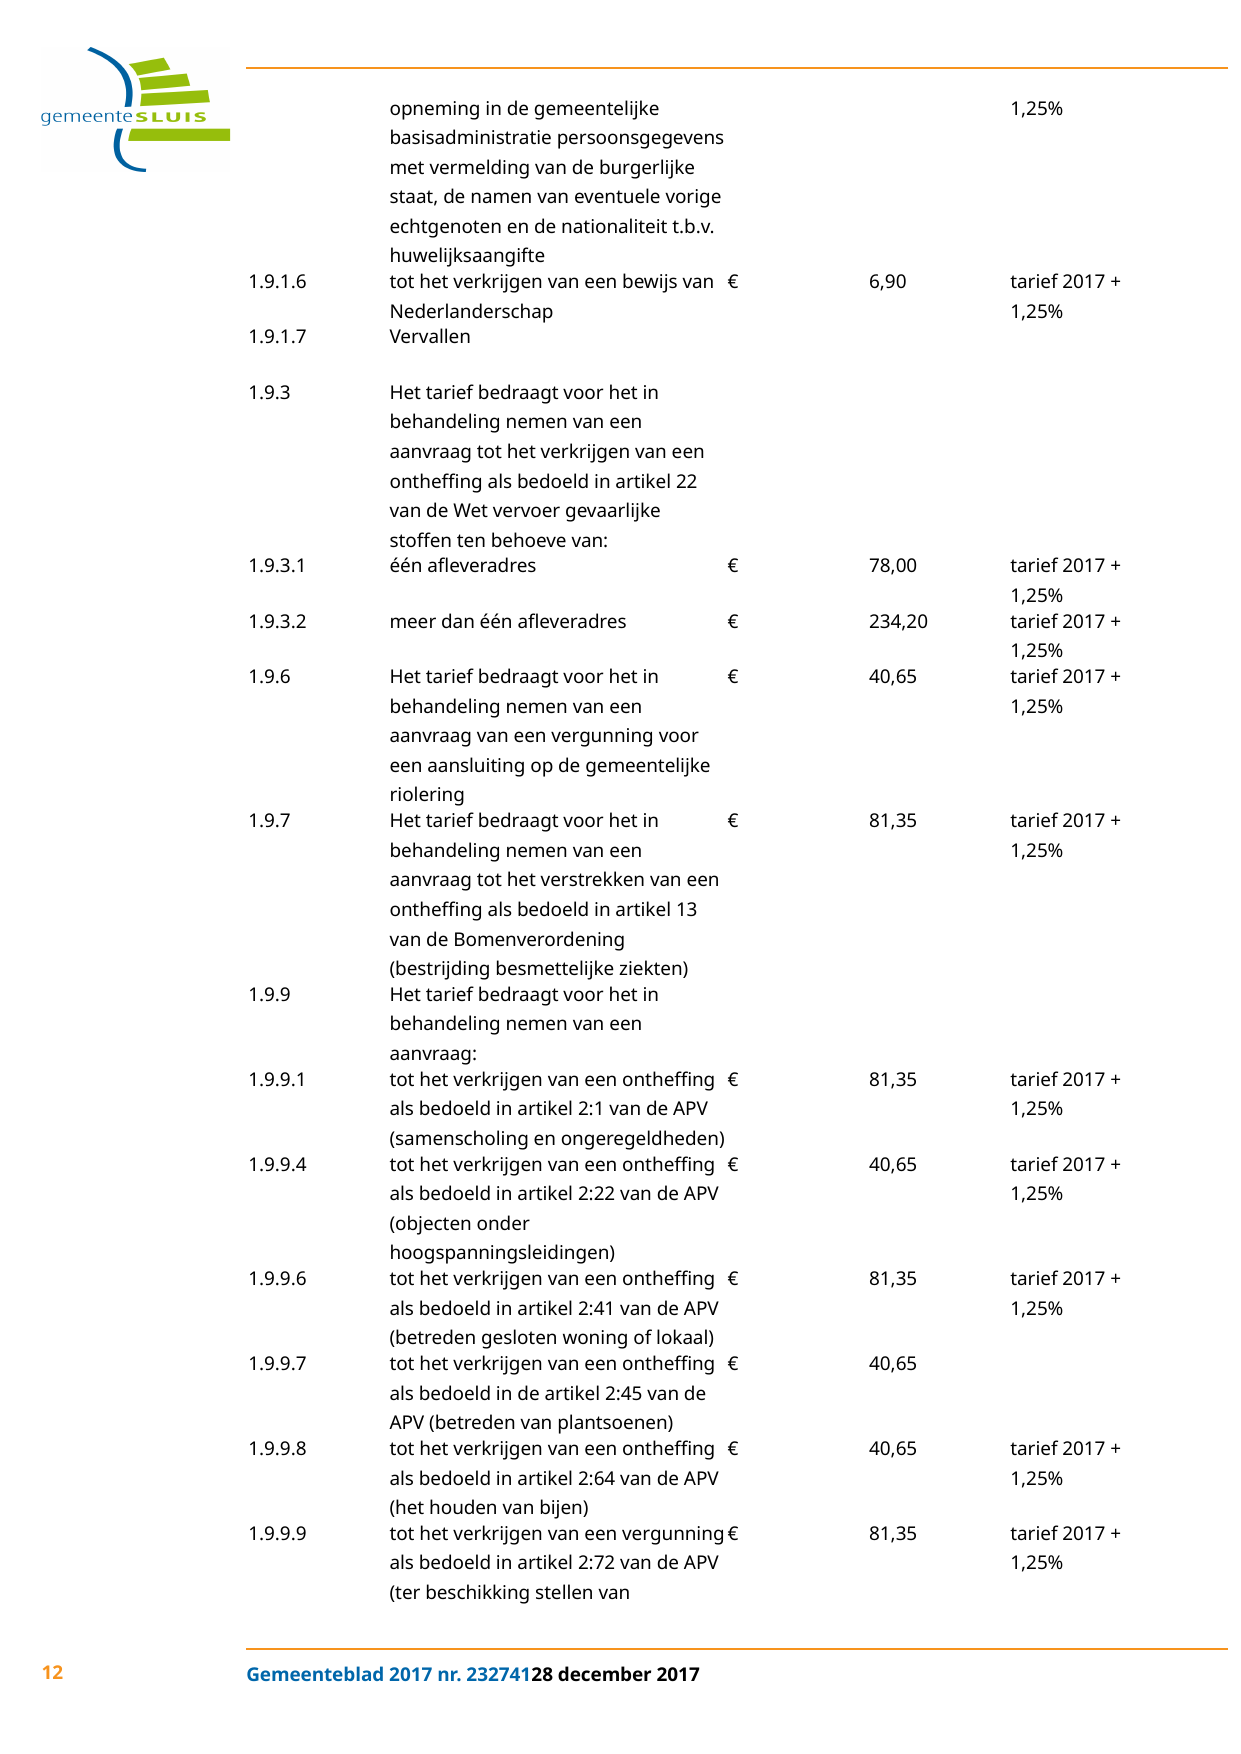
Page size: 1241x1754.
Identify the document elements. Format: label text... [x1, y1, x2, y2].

table_cell € [728, 663, 869, 807]
table_cell € [728, 1151, 869, 1265]
table_cell tarief 2017 + 1,25% [1010, 1066, 1152, 1151]
table_cell 1.9.1.7 [248, 324, 389, 379]
table_cell 1.9.9.9 [248, 1520, 389, 1605]
table_cell [869, 981, 1010, 1066]
table_cell Het tarief bedraagt voor het in behandeling nemen van een aanvraag tot het verstrekken van een ontheffing als bedoeld in artikel 13 van de Bomenverordening (bestrijding besmettelijke ziekten) [389, 808, 727, 981]
table_cell 81,35 [869, 1066, 1010, 1151]
table_cell tarief 2017 + 1,25% [1010, 808, 1152, 981]
table_cell 40,65 [869, 1350, 1010, 1435]
table_cell [869, 95, 1010, 268]
table_cell tarief 2017 + 1,25% [1010, 1435, 1152, 1520]
table_cell 1.9.9.4 [248, 1151, 389, 1265]
table_cell [1010, 981, 1152, 1066]
table_cell tarief 2017 + 1,25% [1010, 1265, 1152, 1350]
table_cell 1.9.9.1 [248, 1066, 389, 1151]
table_cell 1.9.9.7 [248, 1350, 389, 1435]
table_cell 40,65 [869, 663, 1010, 807]
table_cell Vervallen [389, 324, 727, 379]
table_cell 6,90 [869, 269, 1010, 324]
table_cell tarief 2017 + 1,25% [1010, 1151, 1152, 1265]
table_cell [1010, 379, 1152, 553]
table_cell € [728, 808, 869, 981]
table_cell tarief 2017 + 1,25% [1010, 553, 1152, 608]
table_cell 1.9.6 [248, 663, 389, 807]
table_cell 81,35 [869, 808, 1010, 981]
table_cell opneming in de gemeentelijke basisadministratie persoonsgegevens met vermelding van de burgerlijke staat, de namen van eventuele vorige echtgenoten en de nationaliteit t.b.v. huwelijksaangifte [389, 95, 727, 268]
table_cell € [728, 1520, 869, 1605]
table_cell [728, 324, 869, 379]
table_cell 78,00 [869, 553, 1010, 608]
table_cell tot het verkrijgen van een ontheffing als bedoeld in de artikel 2:45 van de APV (betreden van plantsoenen) [389, 1350, 727, 1435]
table_cell € [728, 1066, 869, 1151]
table_cell 1.9.9 [248, 981, 389, 1066]
table_cell 1.9.3.1 [248, 553, 389, 608]
table_cell tot het verkrijgen van een vergunning als bedoeld in artikel 2:72 van de APV (ter beschikking stellen van [389, 1520, 727, 1605]
table_cell Het tarief bedraagt voor het in behandeling nemen van een aanvraag tot het verkrijgen van een ontheffing als bedoeld in artikel 22 van de Wet vervoer gevaarlijke stoffen ten behoeve van: [389, 379, 727, 553]
table_cell 1.9.9.8 [248, 1435, 389, 1520]
table_cell [1010, 324, 1152, 379]
picture [41, 47, 231, 172]
table_cell € [728, 608, 869, 663]
table_cell 1.9.1.6 [248, 269, 389, 324]
table_cell € [728, 1435, 869, 1520]
table_cell € [728, 269, 869, 324]
table_cell [1010, 1350, 1152, 1435]
table_cell 40,65 [869, 1435, 1010, 1520]
table_cell tot het verkrijgen van een ontheffing als bedoeld in artikel 2:41 van de APV (betreden gesloten woning of lokaal) [389, 1265, 727, 1350]
table_cell 40,65 [869, 1151, 1010, 1265]
table_cell € [728, 1350, 869, 1435]
table_cell 1.9.9.6 [248, 1265, 389, 1350]
table_cell Het tarief bedraagt voor het in behandeling nemen van een aanvraag: [389, 981, 727, 1066]
table_cell € [728, 1265, 869, 1350]
table_cell tot het verkrijgen van een bewijs van Nederlanderschap [389, 269, 727, 324]
table_cell 1.9.3 [248, 379, 389, 553]
table_cell tarief 2017 + 1,25% [1010, 269, 1152, 324]
table_cell tarief 2017 + 1,25% [1010, 608, 1152, 663]
table_cell 1,25% [1010, 95, 1152, 268]
table_cell tarief 2017 + 1,25% [1010, 663, 1152, 807]
table_cell tot het verkrijgen van een ontheffing als bedoeld in artikel 2:22 van de APV (objecten onder hoogspanningsleidingen) [389, 1151, 727, 1265]
table_cell [869, 379, 1010, 553]
table_cell € [728, 553, 869, 608]
table_cell 234,20 [869, 608, 1010, 663]
table_cell tot het verkrijgen van een ontheffing als bedoeld in artikel 2:64 van de APV (het houden van bijen) [389, 1435, 727, 1520]
table_cell meer dan één afleveradres [389, 608, 727, 663]
table_cell 1.9.3.2 [248, 608, 389, 663]
table_cell één afleveradres [389, 553, 727, 608]
table_cell tarief 2017 + 1,25% [1010, 1520, 1152, 1605]
table_cell [728, 981, 869, 1066]
table_cell 81,35 [869, 1265, 1010, 1350]
table_cell Het tarief bedraagt voor het in behandeling nemen van een aanvraag van een vergunning voor een aansluiting op de gemeentelijke riolering [389, 663, 727, 807]
table_cell 1.9.7 [248, 808, 389, 981]
table_cell [869, 324, 1010, 379]
table_cell tot het verkrijgen van een ontheffing als bedoeld in artikel 2:1 van de APV (samenscholing en ongeregeldheden) [389, 1066, 727, 1151]
table_cell [728, 95, 869, 268]
table_cell [248, 95, 389, 268]
table_cell 81,35 [869, 1520, 1010, 1605]
table_cell [728, 379, 869, 553]
